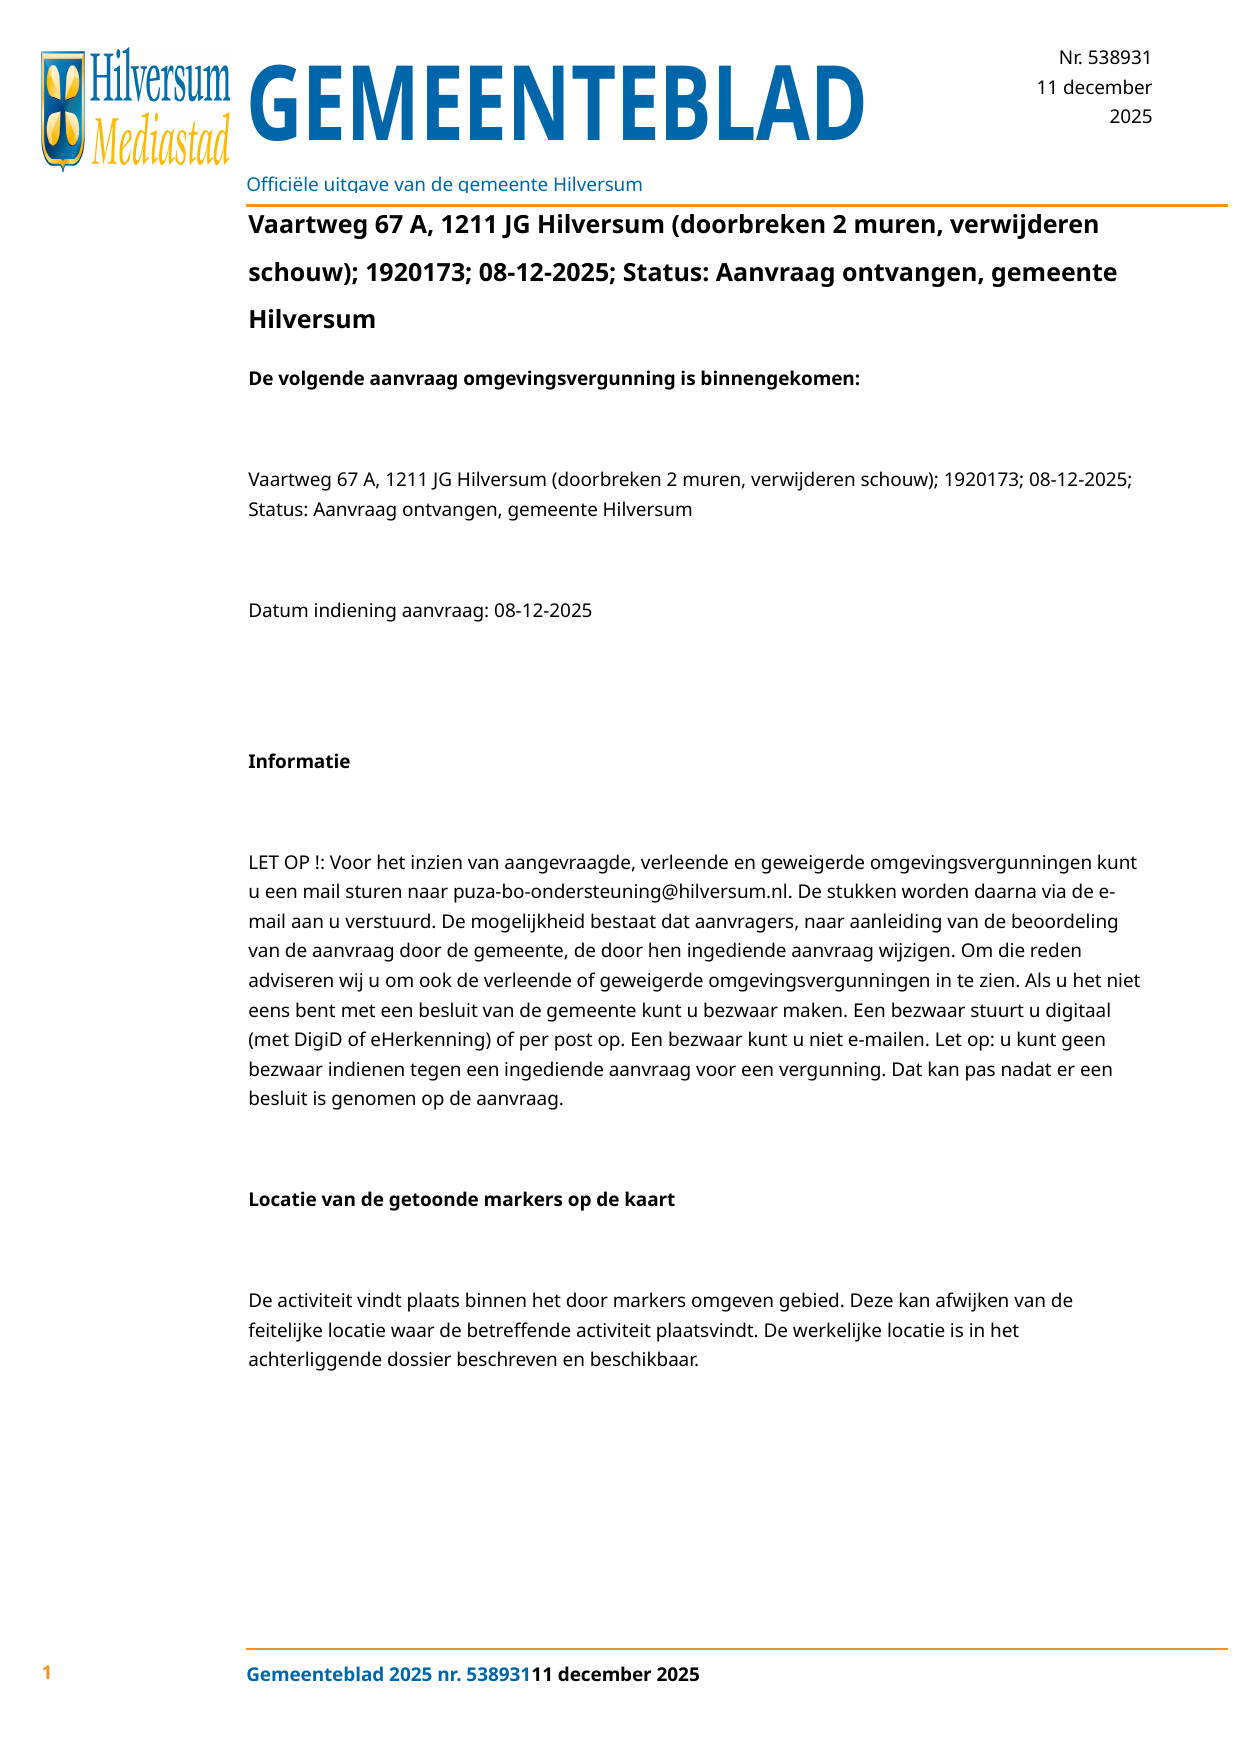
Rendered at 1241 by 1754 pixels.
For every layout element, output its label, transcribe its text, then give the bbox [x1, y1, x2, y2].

text Locatie van de getoonde markers op de kaart [248, 1186, 1152, 1212]
text De activiteit vindt plaats binnen het door markers omgeven gebied. Deze kan afwijken van de feitelijke locatie waar de betreffende activiteit plaatsvindt. De werkelijke locatie is in het achterliggende dossier beschreven en beschikbaar. [248, 1287, 1152, 1372]
text Vaartweg 67 A, 1211 JG Hilversum (doorbreken 2 muren, verwijderen schouw); 1920173; 08-12-2025; Status: Aanvraag ontvangen, gemeente Hilversum [248, 207, 1152, 336]
text LET OP !: Voor het inzien van aangevraagde, verleende en geweigerde omgevingsvergunningen kunt u een mail sturen naar puza-bo-ondersteuning@hilversum.nl. De stukken worden daarna via de e-mail aan u verstuurd. De mogelijkheid bestaat dat aanvragers, naar aanleiding van de beoordeling van de aanvraag door de gemeente, de door hen ingediende aanvraag wijzigen. Om die reden adviseren wij u om ook de verleende of geweigerde omgevingsvergunningen in te zien. Als u het niet eens bent met een besluit van de gemeente kunt u bezwaar maken. Een bezwaar stuurt u digitaal (met DigiD of eHerkenning) of per post op. Een bezwaar kunt u niet e-mailen. Let op: u kunt geen bezwaar indienen tegen een ingediende aanvraag voor een vergunning. Dat kan pas nadat er een besluit is genomen op de aanvraag. [248, 849, 1152, 1111]
text Datum indiening aanvraag: 08-12-2025 [248, 597, 1152, 622]
text De volgende aanvraag omgevingsvergunning is binnengekomen: [248, 366, 1152, 391]
text Vaartweg 67 A, 1211 JG Hilversum (doorbreken 2 muren, verwijderen schouw); 1920173; 08-12-2025; Status: Aanvraag ontvangen, gemeente Hilversum [248, 466, 1152, 522]
text Informatie [248, 748, 1152, 774]
picture [41, 47, 231, 172]
